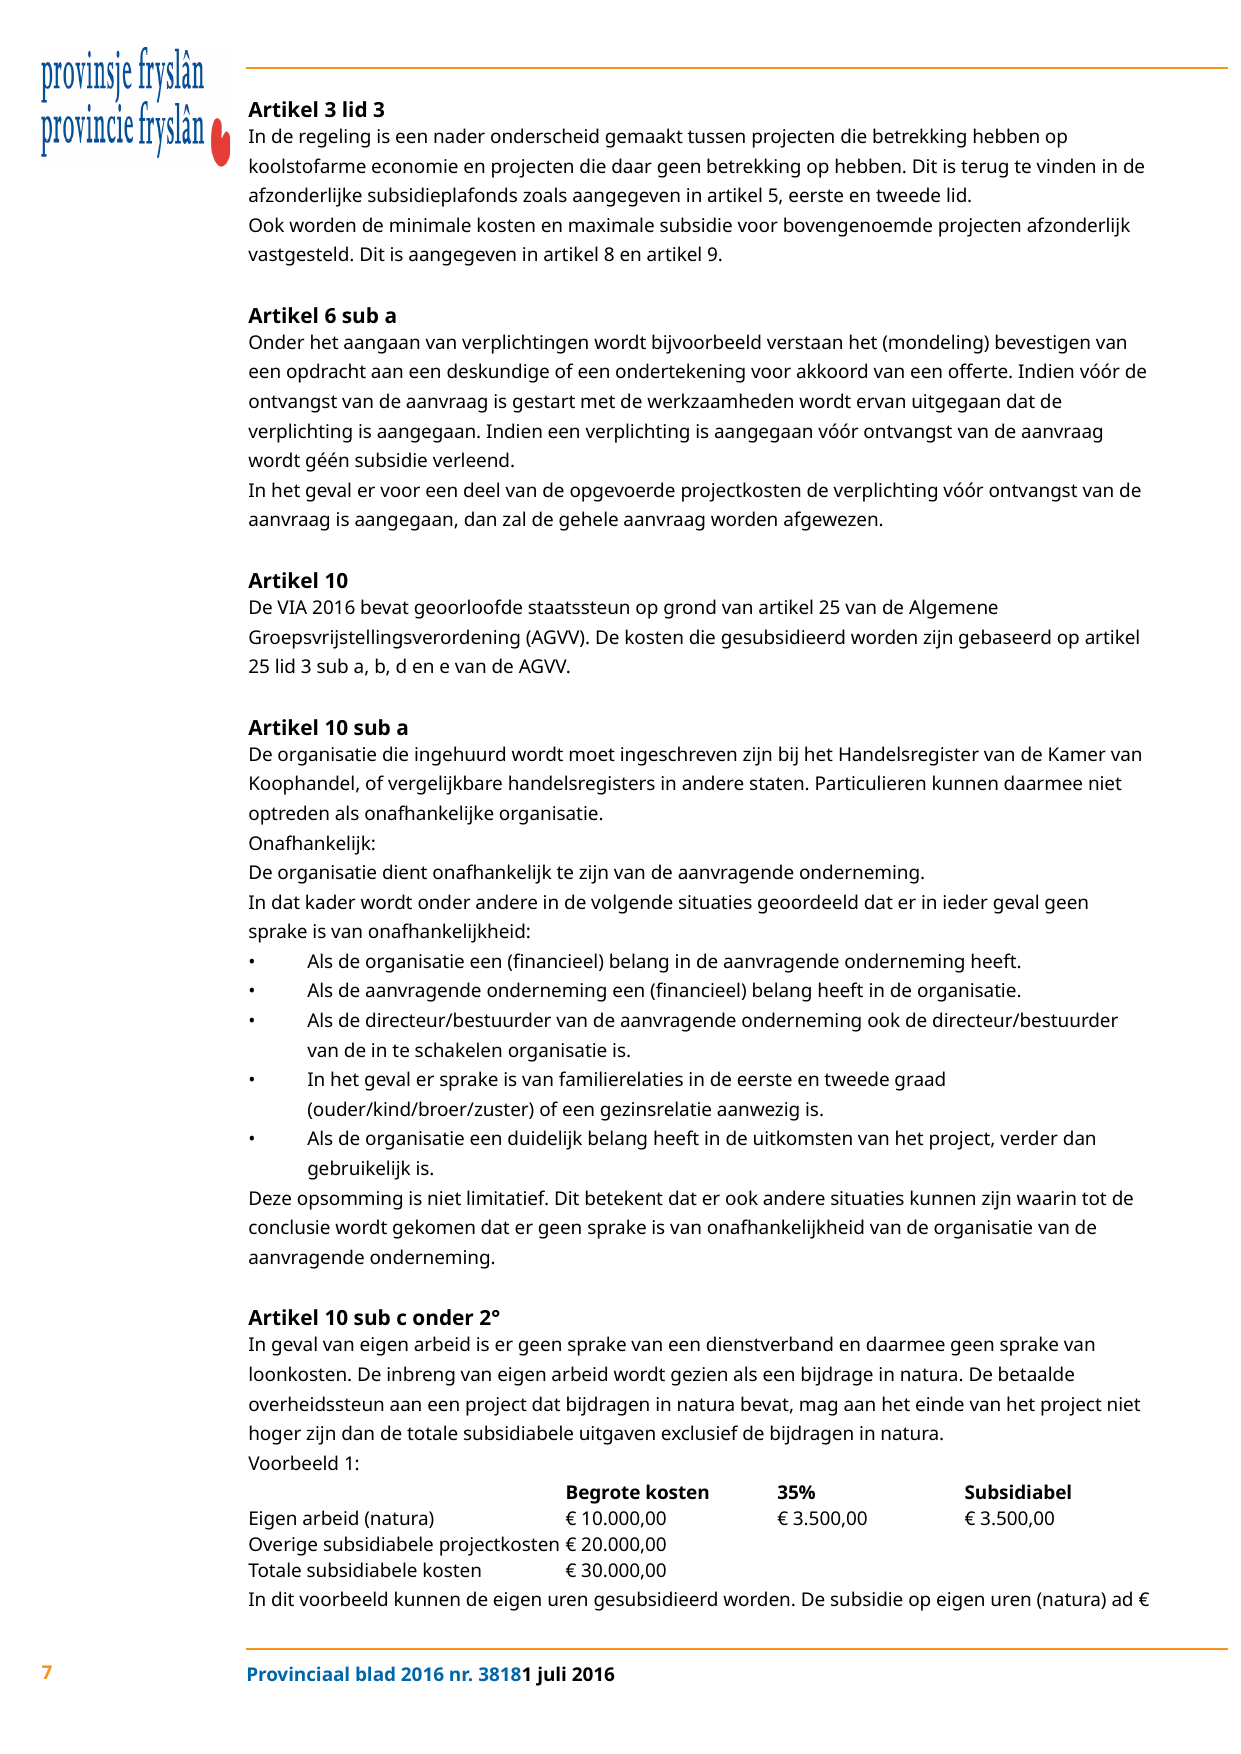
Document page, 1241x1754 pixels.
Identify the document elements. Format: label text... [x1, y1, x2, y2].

text Artikel 10 [248, 566, 1152, 594]
list Als de aanvragende onderneming een (financieel) belang heeft in de organisatie. [248, 978, 1152, 1003]
text Deze opsomming is niet limitatief. Dit betekent dat er ook andere situaties kunnen zijn waarin tot de conclusie wordt gekomen dat er geen sprake is van onafhankelijkheid van de organisatie van de aanvragende onderneming. [248, 1185, 1152, 1270]
table_cell € 20.000,00 [565, 1531, 777, 1557]
table_cell Eigen arbeid (natura) [248, 1505, 565, 1531]
text Ook worden de minimale kosten en maximale subsidie voor bovengenoemde projecten afzonderlijk vastgesteld. Dit is aangegeven in artikel 8 en artikel 9. [248, 212, 1152, 267]
text Artikel 10 sub c onder 2° [248, 1303, 1152, 1332]
text De VIA 2016 bevat geoorloofde staatssteun op grond van artikel 25 van de Algemene Groepsvrijstellingsverordening (AGVV). De kosten die gesubsidieerd worden zijn gebaseerd op artikel 25 lid 3 sub a, b, d en e van de AGVV. [248, 594, 1152, 679]
text In geval van eigen arbeid is er geen sprake van een dienstverband en daarmee geen sprake van loonkosten. De inbreng van eigen arbeid wordt gezien als een bijdrage in natura. De betaalde overheidssteun aan een project dat bijdragen in natura bevat, mag aan het einde van het project niet hoger zijn dan de totale subsidiabele uitgaven exclusief de bijdragen in natura. [248, 1332, 1152, 1446]
table_header [248, 1480, 565, 1505]
text Voorbeeld 1: [248, 1450, 1152, 1476]
table_cell Overige subsidiabele projectkosten [248, 1531, 565, 1557]
table_header Subsidiabel [964, 1480, 1152, 1505]
table_header 35% [777, 1480, 964, 1505]
list Als de organisatie een (financieel) belang in de aanvragende onderneming heeft. [248, 948, 1152, 974]
text Artikel 10 sub a [248, 713, 1152, 741]
picture [41, 47, 231, 172]
table_header Begrote kosten [565, 1480, 777, 1505]
list In het geval er sprake is van familierelaties in de eerste en tweede graad (ouder/kind/broer/zuster) of een gezinsrelatie aanwezig is. [248, 1066, 1152, 1122]
list Als de directeur/bestuurder van de aanvragende onderneming ook de directeur/bestuurder van de in te schakelen organisatie is. [248, 1007, 1152, 1063]
table_cell € 3.500,00 [777, 1505, 964, 1531]
text Artikel 3 lid 3 [248, 95, 1152, 123]
table_cell € 30.000,00 [565, 1557, 777, 1582]
table_cell [964, 1557, 1152, 1582]
table_cell € 3.500,00 [964, 1505, 1152, 1531]
table_cell € 10.000,00 [565, 1505, 777, 1531]
text De organisatie dient onafhankelijk te zijn van de aanvragende onderneming. [248, 859, 1152, 885]
text In het geval er voor een deel van de opgevoerde projectkosten de verplichting vóór ontvangst van de aanvraag is aangegaan, dan zal de gehele aanvraag worden afgewezen. [248, 477, 1152, 532]
text In dit voorbeeld kunnen de eigen uren gesubsidieerd worden. De subsidie op eigen uren (natura) ad € [248, 1586, 1152, 1611]
text Onder het aangaan van verplichtingen wordt bijvoorbeeld verstaan het (mondeling) bevestigen van een opdracht aan een deskundige of een ondertekening voor akkoord van een offerte. Indien vóór de ontvangst van de aanvraag is gestart met de werkzaamheden wordt ervan uitgegaan dat de verplichting is aangegaan. Indien een verplichting is aangegaan vóór ontvangst van de aanvraag wordt géén subsidie verleend. [248, 329, 1152, 473]
text Onafhankelijk: [248, 830, 1152, 856]
table_cell Totale subsidiabele kosten [248, 1557, 565, 1582]
text In dat kader wordt onder andere in de volgende situaties geoordeeld dat er in ieder geval geen sprake is van onafhankelijkheid: [248, 889, 1152, 944]
text In de regeling is een nader onderscheid gemaakt tussen projecten die betrekking hebben op koolstofarme economie en projecten die daar geen betrekking op hebben. Dit is terug te vinden in de afzonderlijke subsidieplafonds zoals aangegeven in artikel 5, eerste en tweede lid. [248, 123, 1152, 208]
table_cell [777, 1531, 964, 1557]
table_cell [777, 1557, 964, 1582]
list Als de organisatie een duidelijk belang heeft in de uitkomsten van het project, verder dan gebruikelijk is. [248, 1126, 1152, 1181]
text Artikel 6 sub a [248, 301, 1152, 329]
text De organisatie die ingehuurd wordt moet ingeschreven zijn bij het Handelsregister van de Kamer van Koophandel, of vergelijkbare handelsregisters in andere staten. Particulieren kunnen daarmee niet optreden als onafhankelijke organisatie. [248, 741, 1152, 826]
table_cell [964, 1531, 1152, 1557]
